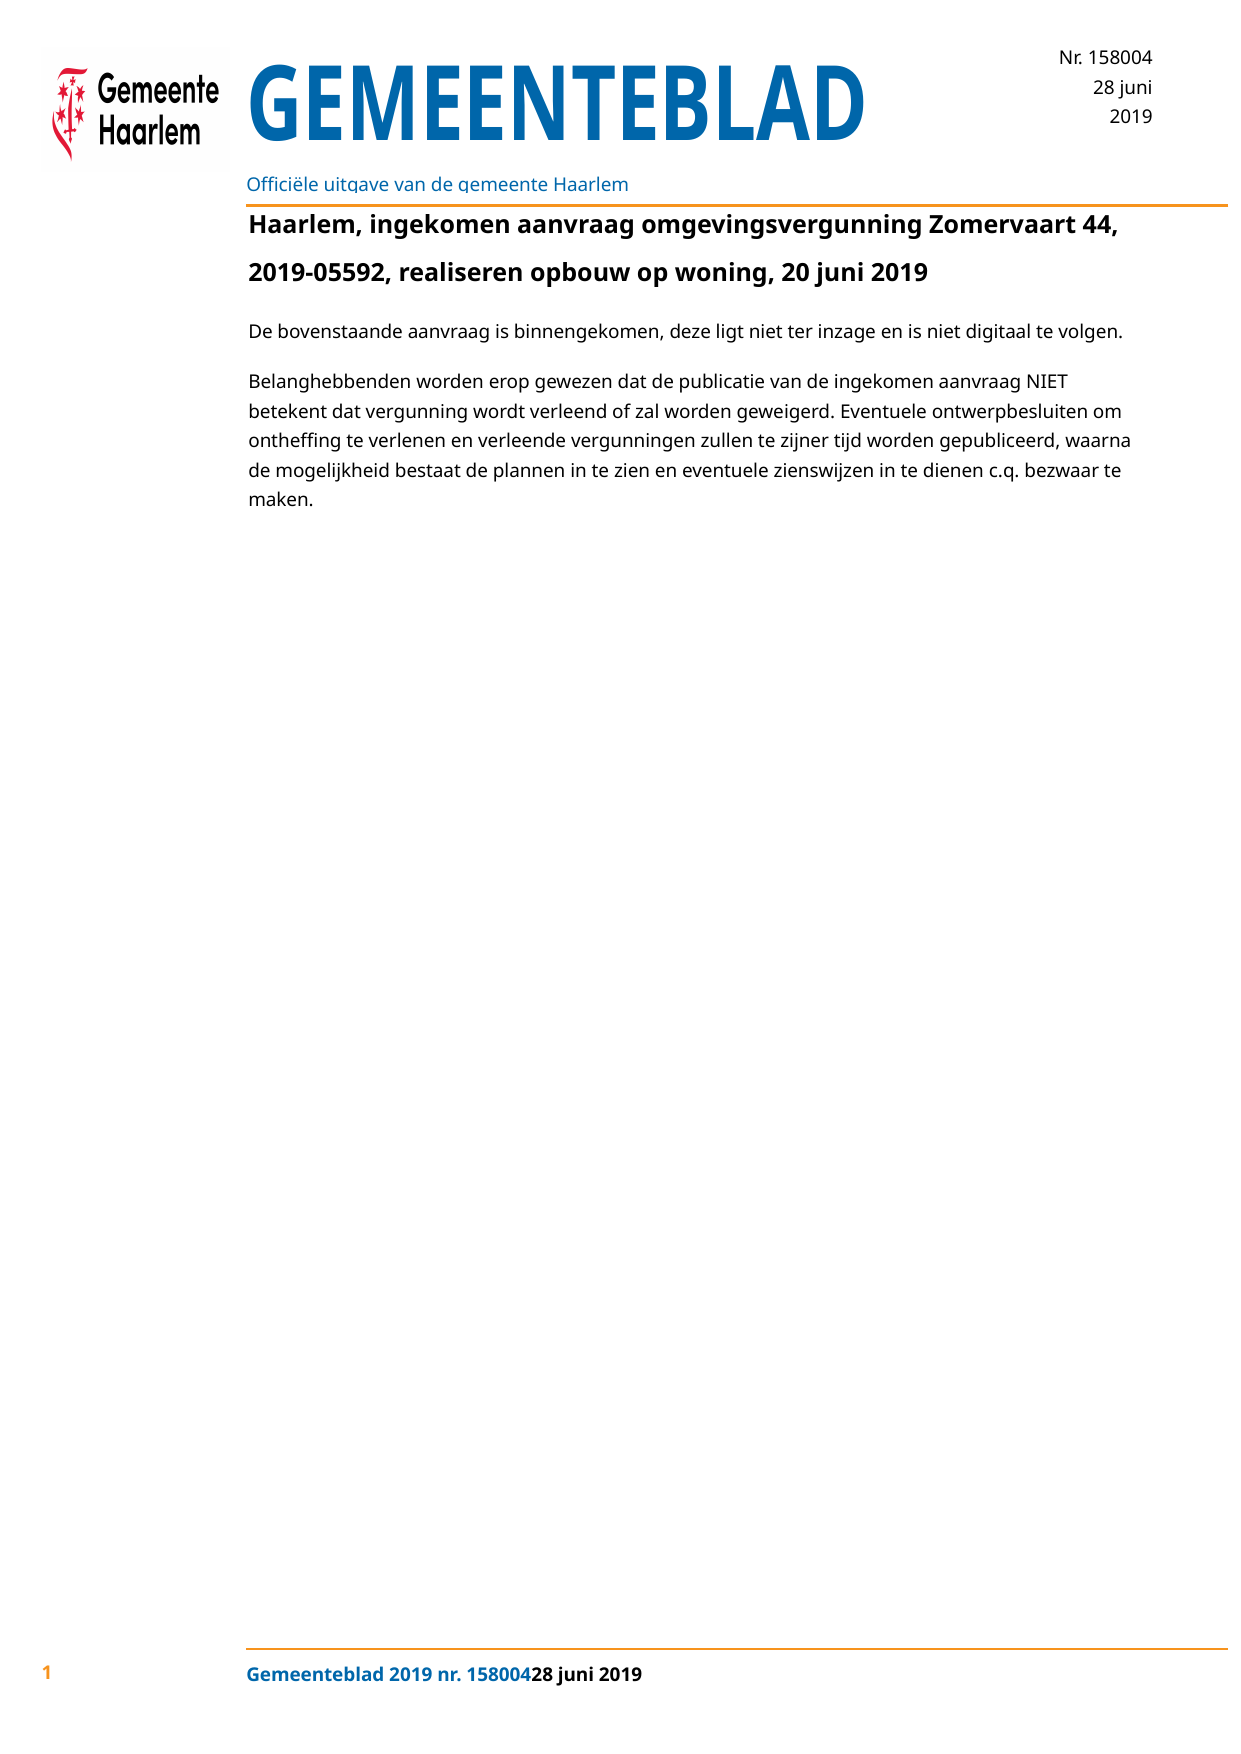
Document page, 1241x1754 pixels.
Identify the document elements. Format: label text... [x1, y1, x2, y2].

text Haarlem, ingekomen aanvraag omgevingsvergunning Zomervaart 44, 2019-05592, realiseren opbouw op woning, 20 juni 2019 [248, 207, 1152, 288]
text De bovenstaande aanvraag is binnengekomen, deze ligt niet ter inzage en is niet digitaal te volgen. [248, 318, 1152, 344]
text Belanghebbenden worden erop gewezen dat de publicatie van de ingekomen aanvraag NIET betekent dat vergunning wordt verleend of zal worden geweigerd. Eventuele ontwerpbesluiten om ontheffing te verlenen en verleende vergunningen zullen te zijner tijd worden gepubliceerd, waarna de mogelijkheid bestaat de plannen in te zien en eventuele zienswijzen in te dienen c.q. bezwaar te maken. [248, 368, 1152, 512]
picture [41, 47, 231, 172]
